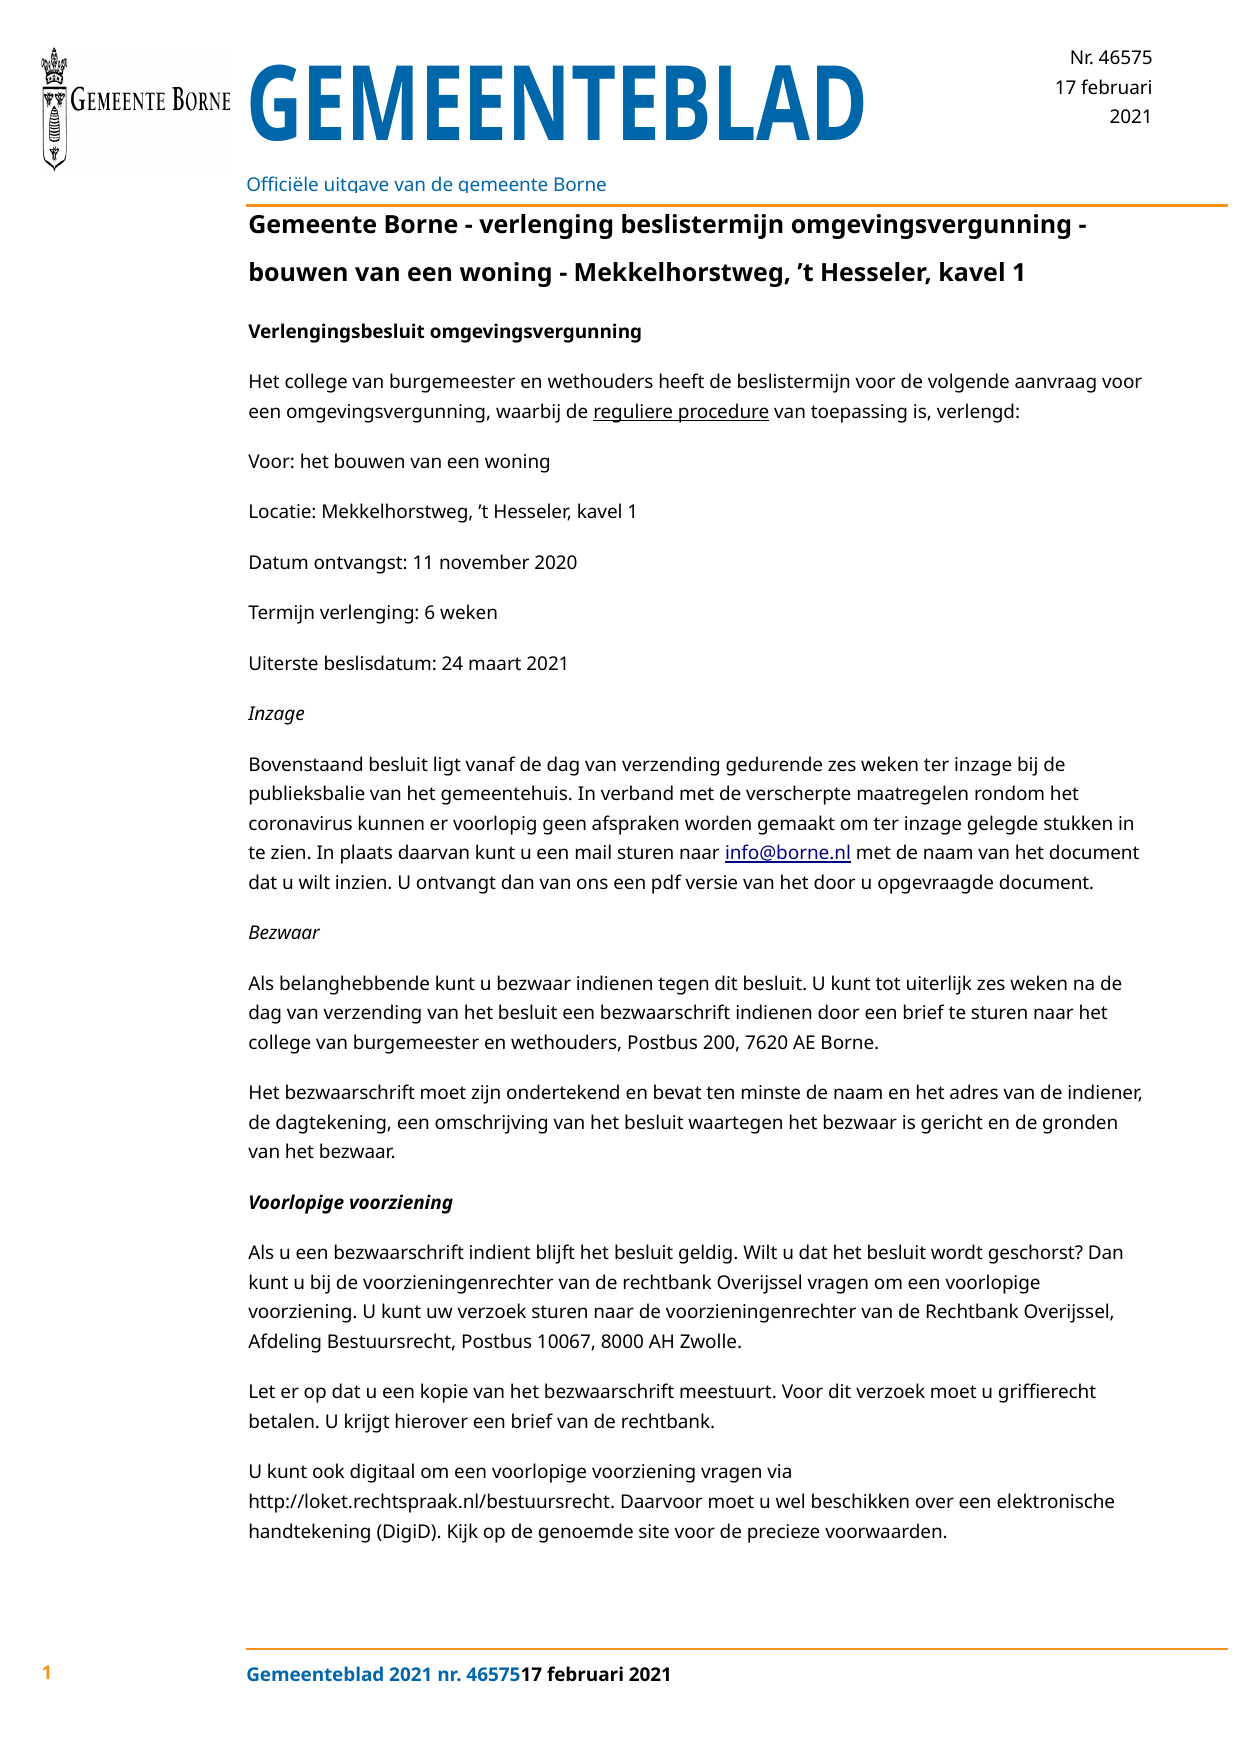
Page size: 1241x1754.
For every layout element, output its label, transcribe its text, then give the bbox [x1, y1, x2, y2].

text Als belanghebbende kunt u bezwaar indienen tegen dit besluit. U kunt tot uiterlijk zes weken na de dag van verzending van het besluit een bezwaarschrift indienen door een brief te sturen naar het college van burgemeester en wethouders, Postbus 200, 7620 AE Borne. [248, 970, 1152, 1055]
text Termijn verlenging: 6 weken [248, 599, 1152, 625]
text Het college van burgemeester en wethouders heeft de beslistermijn voor de volgende aanvraag voor een omgevingsvergunning, waarbij de reguliere procedure van toepassing is, verlengd: [248, 368, 1152, 424]
text U kunt ook digitaal om een voorlopige voorziening vragen via http://loket.rechtspraak.nl/bestuursrecht. Daarvoor moet u wel beschikken over een elektronische handtekening (DigiD). Kijk op de genoemde site voor de precieze voorwaarden. [248, 1459, 1152, 1544]
text Het bezwaarschrift moet zijn ondertekend en bevat ten minste de naam en het adres van de indiener, de dagtekening, een omschrijving van het besluit waartegen het bezwaar is gericht en de gronden van het bezwaar. [248, 1079, 1152, 1164]
text Bovenstaand besluit ligt vanaf de dag van verzending gedurende zes weken ter inzage bij de publieksbalie van het gemeentehuis. In verband met de verscherpte maatregelen rondom het coronavirus kunnen er voorlopig geen afspraken worden gemaakt om ter inzage gelegde stukken in te zien. In plaats daarvan kunt u een mail sturen naar info@borne.nl met de naam van het document dat u wilt inzien. U ontvangt dan van ons een pdf versie van het door u opgevraagde document. [248, 751, 1152, 895]
text Locatie: Mekkelhorstweg, ’t Hesseler, kavel 1 [248, 499, 1152, 524]
text Voorlopige voorziening [248, 1189, 1152, 1215]
text Inzage [248, 700, 1152, 726]
text Datum ontvangst: 11 november 2020 [248, 549, 1152, 575]
text Voor: het bouwen van een woning [248, 448, 1152, 474]
text Gemeente Borne - verlenging beslistermijn omgevingsvergunning - bouwen van een woning - Mekkelhorstweg, ’t Hesseler, kavel 1 [248, 207, 1152, 288]
text Uiterste beslisdatum: 24 maart 2021 [248, 650, 1152, 676]
text Verlengingsbesluit omgevingsvergunning [248, 318, 1152, 344]
text Let er op dat u een kopie van het bezwaarschrift meestuurt. Voor dit verzoek moet u griffierecht betalen. U krijgt hierover een brief van de rechtbank. [248, 1379, 1152, 1434]
text Bezwaar [248, 919, 1152, 945]
text Als u een bezwaarschrift indient blijft het besluit geldig. Wilt u dat het besluit wordt geschorst? Dan kunt u bij de voorzieningenrechter van de rechtbank Overijssel vragen om een voorlopige voorziening. U kunt uw verzoek sturen naar de voorzieningenrechter van de Rechtbank Overijssel, Afdeling Bestuursrecht, Postbus 10067, 8000 AH Zwolle. [248, 1239, 1152, 1354]
picture [41, 47, 231, 172]
